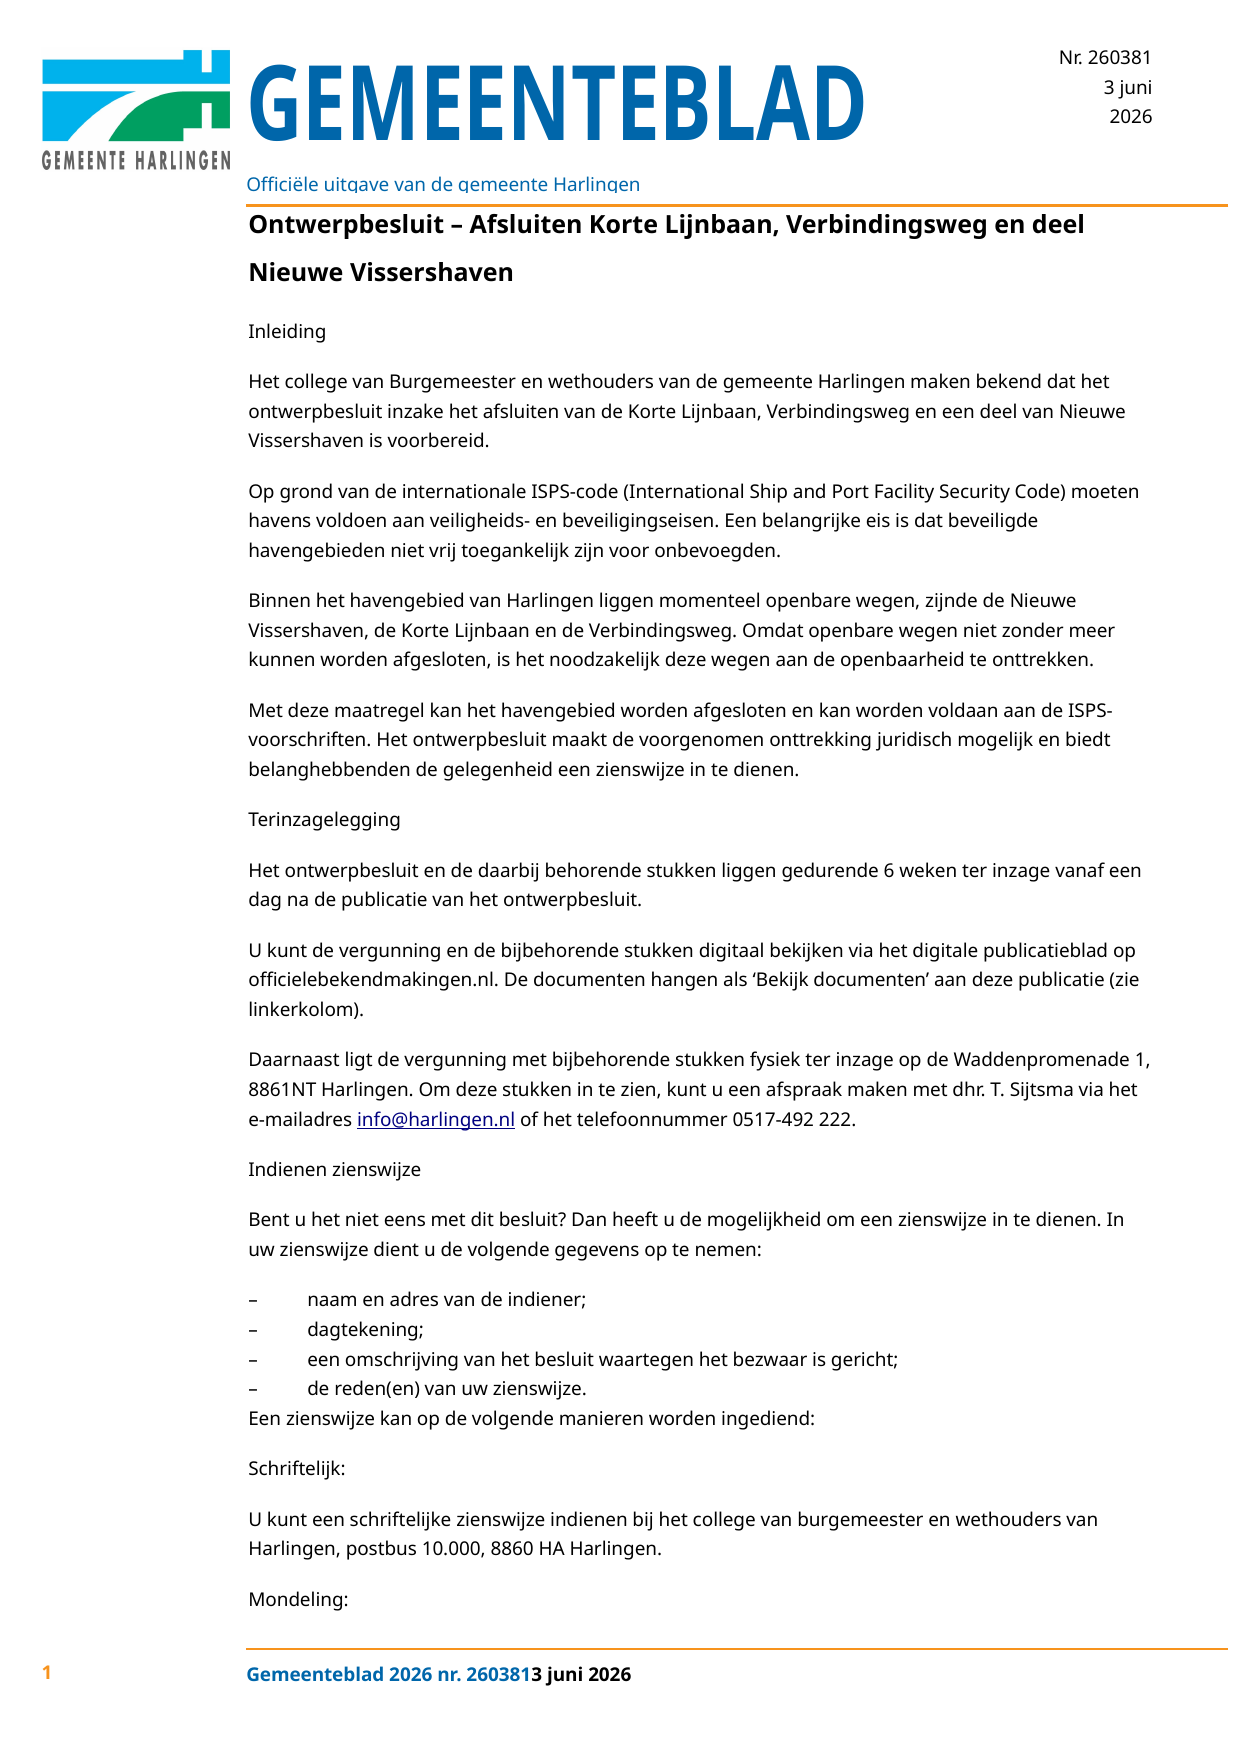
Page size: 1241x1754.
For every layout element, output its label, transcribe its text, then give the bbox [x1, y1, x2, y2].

text Indienen zienswijze [248, 1156, 1152, 1182]
picture [41, 47, 231, 172]
list dagtekening; [248, 1316, 1152, 1342]
text Een zienswijze kan op de volgende manieren worden ingediend: [248, 1405, 1152, 1431]
text Binnen het havengebied van Harlingen liggen momenteel openbare wegen, zijnde de Nieuwe Vissershaven, de Korte Lijnbaan en de Verbindingsweg. Omdat openbare wegen niet zonder meer kunnen worden afgesloten, is het noodzakelijk deze wegen aan de openbaarheid te onttrekken. [248, 587, 1152, 672]
text Schriftelijk: [248, 1455, 1152, 1481]
text Daarnaast ligt de vergunning met bijbehorende stukken fysiek ter inzage op de Waddenpromenade 1, 8861NT Harlingen. Om deze stukken in te zien, kunt u een afspraak maken met dhr. T. Sijtsma via het e-mailadres info@harlingen.nl of het telefoonnummer 0517-492 222. [248, 1047, 1152, 1132]
text Inleiding [248, 318, 1152, 344]
text Het ontwerpbesluit en de daarbij behorende stukken liggen gedurende 6 weken ter inzage vanaf een dag na de publicatie van het ontwerpbesluit. [248, 857, 1152, 912]
text Ontwerpbesluit – Afsluiten Korte Lijnbaan, Verbindingsweg en deel Nieuwe Vissershaven [248, 207, 1152, 288]
text U kunt de vergunning en de bijbehorende stukken digitaal bekijken via het digitale publicatieblad op officielebekendmakingen.nl. De documenten hangen als ‘Bekijk documenten’ aan deze publicatie (zie linkerkolom). [248, 937, 1152, 1022]
list naam en adres van de indiener; [248, 1287, 1152, 1312]
text Terinzagelegging [248, 807, 1152, 832]
list een omschrijving van het besluit waartegen het bezwaar is gericht; [248, 1346, 1152, 1372]
text Mondeling: [248, 1586, 1152, 1612]
text Bent u het niet eens met dit besluit? Dan heeft u de mogelijkheid om een zienswijze in te dienen. In uw zienswijze dient u de volgende gegevens op te nemen: [248, 1207, 1152, 1262]
text Op grond van de internationale ISPS-code (International Ship and Port Facility Security Code) moeten havens voldoen aan veiligheids- en beveiligingseisen. Een belangrijke eis is dat beveiligde havengebieden niet vrij toegankelijk zijn voor onbevoegden. [248, 478, 1152, 563]
text Met deze maatregel kan het havengebied worden afgesloten en kan worden voldaan aan de ISPS-voorschriften. Het ontwerpbesluit maakt de voorgenomen onttrekking juridisch mogelijk en biedt belanghebbenden de gelegenheid een zienswijze in te dienen. [248, 697, 1152, 782]
list de reden(en) van uw zienswijze. [248, 1375, 1152, 1401]
text Het college van Burgemeester en wethouders van de gemeente Harlingen maken bekend dat het ontwerpbesluit inzake het afsluiten van de Korte Lijnbaan, Verbindingsweg en een deel van Nieuwe Vissershaven is voorbereid. [248, 368, 1152, 453]
text U kunt een schriftelijke zienswijze indienen bij het college van burgemeester en wethouders van Harlingen, postbus 10.000, 8860 HA Harlingen. [248, 1506, 1152, 1561]
